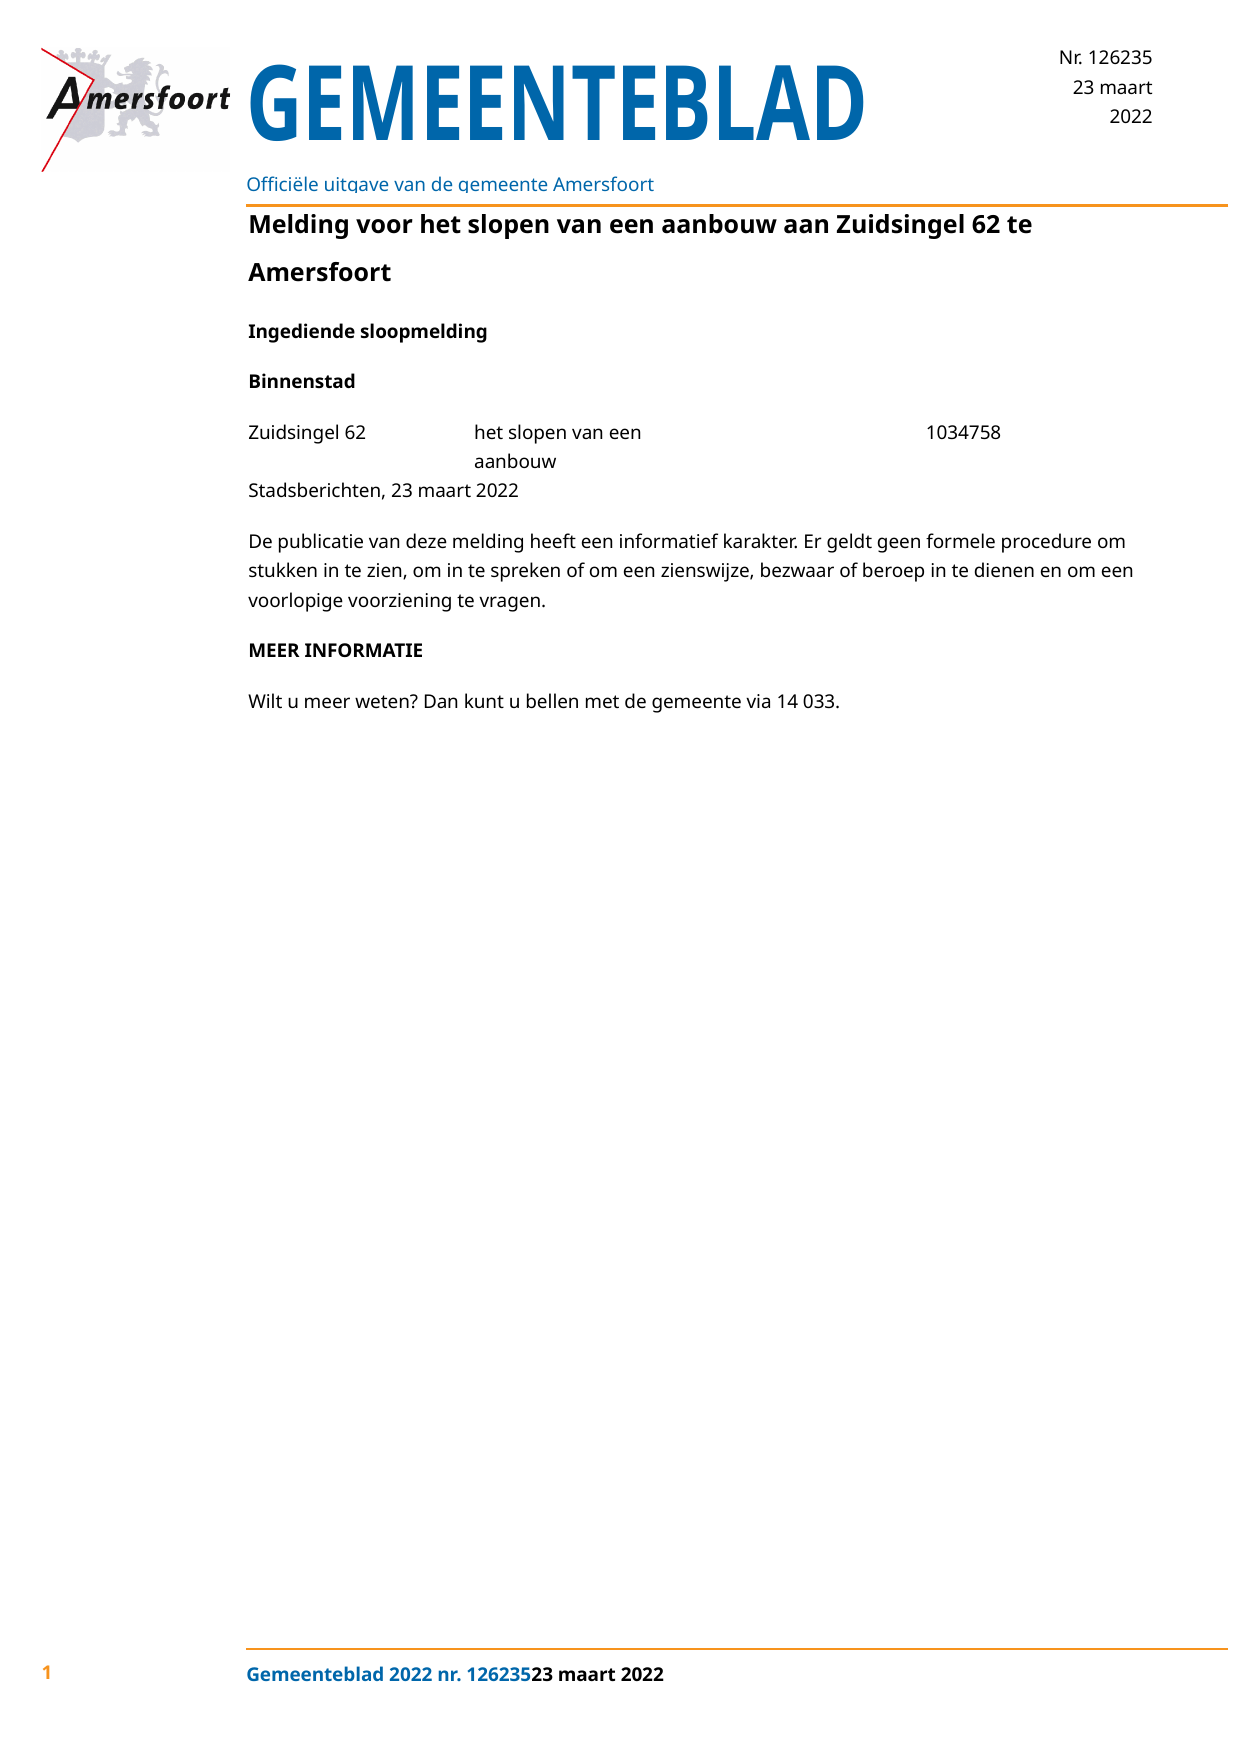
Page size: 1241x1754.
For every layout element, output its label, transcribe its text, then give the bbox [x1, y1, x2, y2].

text Ingediende sloopmelding [248, 318, 1152, 344]
text Melding voor het slopen van een aanbouw aan Zuidsingel 62 te Amersfoort [248, 207, 1152, 288]
table_header 1034758 [926, 419, 1152, 474]
text Binnenstad [248, 368, 1152, 394]
text Wilt u meer weten? Dan kunt u bellen met de gemeente via 14 033. [248, 688, 1152, 713]
table_header Zuidsingel 62 [248, 419, 474, 474]
table_header [700, 419, 926, 474]
picture [41, 47, 231, 172]
table_header het slopen van een aanbouw [474, 419, 700, 474]
text Stadsberichten, 23 maart 2022 [248, 477, 1152, 503]
text De publicatie van deze melding heeft een informatief karakter. Er geldt geen formele procedure om stukken in te zien, om in te spreken of om een zienswijze, bezwaar of beroep in te dienen en om een voorlopige voorziening te vragen. [248, 528, 1152, 613]
text MEER INFORMATIE [248, 637, 1152, 663]
